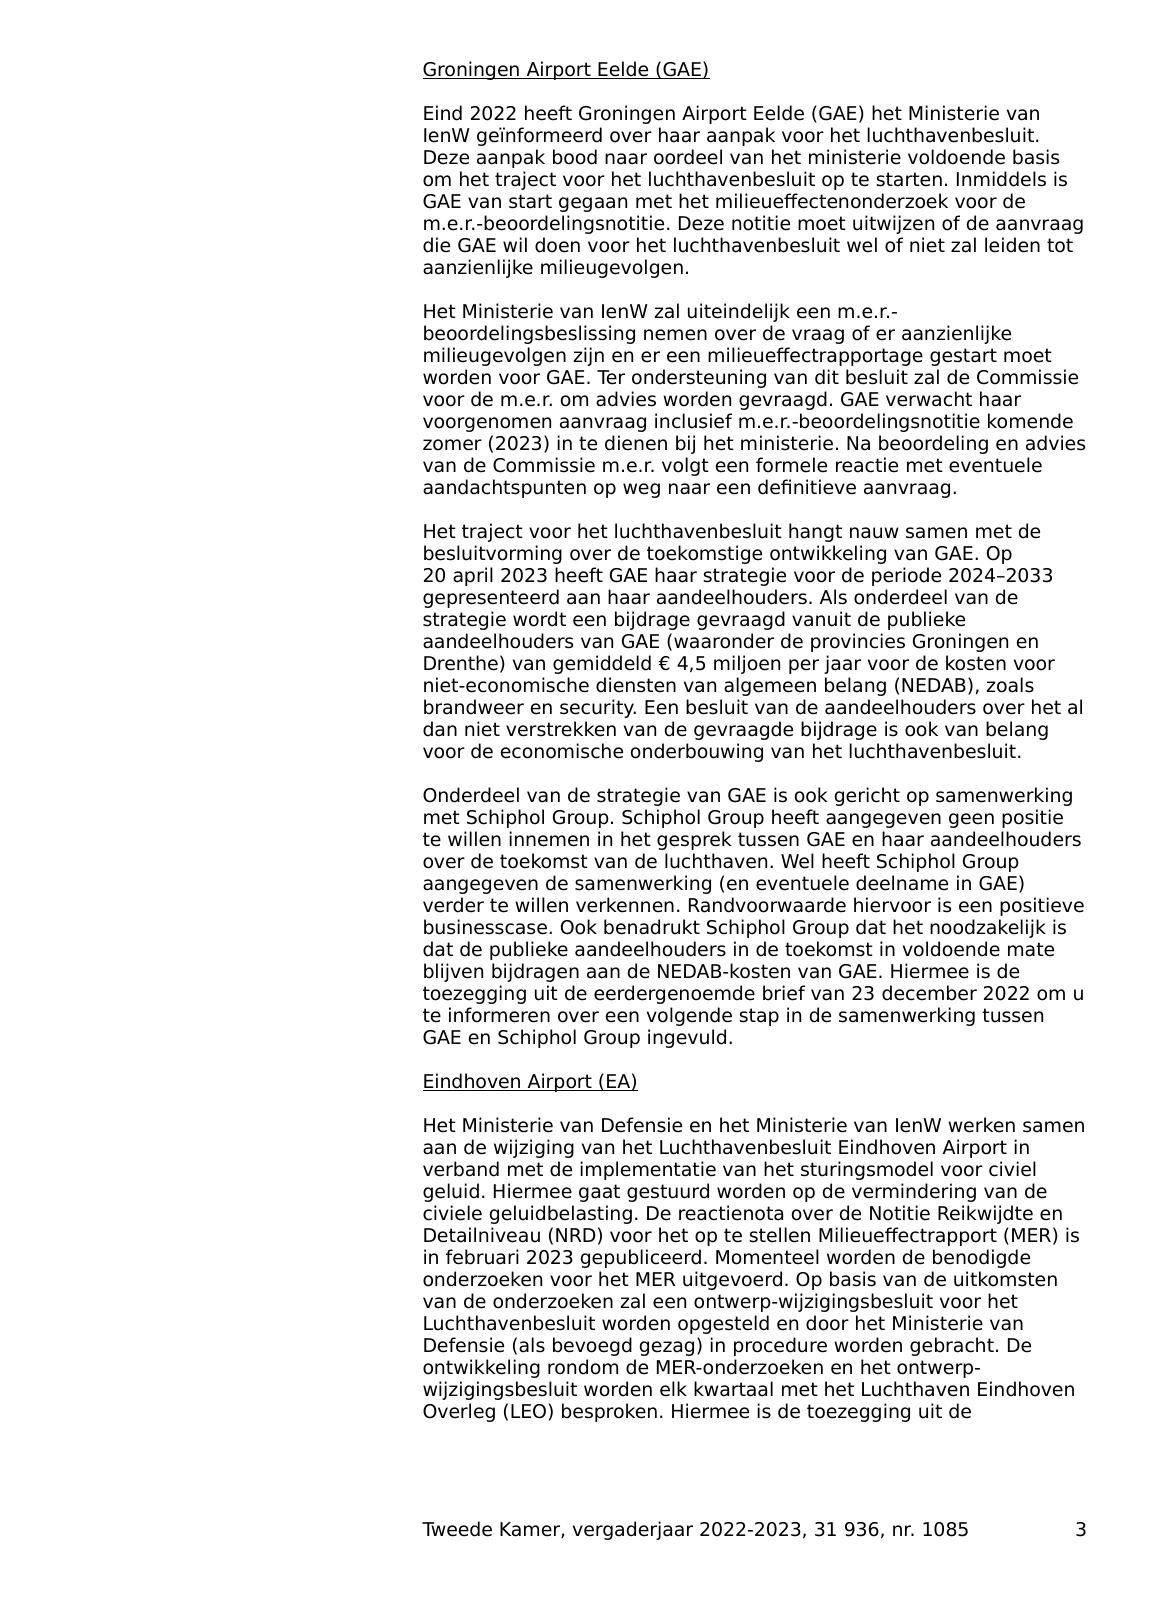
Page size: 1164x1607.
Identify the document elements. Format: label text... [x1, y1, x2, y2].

subtitle Eindhoven Airport (EA) [422, 1071, 1087, 1093]
text Onderdeel van de strategie van GAE is ook gericht op samenwerking met Schiphol Group. Schiphol Group heeft aangegeven geen positie te willen innemen in het gesprek tussen GAE en haar aandeelhouders over de toekomst van de luchthaven. Wel heeft Schiphol Group aangegeven de samenwerking (en eventuele deelname in GAE) verder te willen verkennen. Randvoorwaarde hiervoor is een positieve businesscase. Ook benadrukt Schiphol Group dat het noodzakelijk is dat de publieke aandeelhouders in de toekomst in voldoende mate blijven bijdragen aan de NEDAB-kosten van GAE. Hiermee is de toezegging uit de eerdergenoemde brief van 23 december 2022 om u te informeren over een volgende stap in de samenwerking tussen GAE en Schiphol Group ingevuld. [422, 785, 1087, 1049]
text Het traject voor het luchthavenbesluit hangt nauw samen met de besluitvorming over de toekomstige ontwikkeling van GAE. Op 20 april 2023 heeft GAE haar strategie voor de periode 2024–2033 gepresenteerd aan haar aandeelhouders. Als onderdeel van de strategie wordt een bijdrage gevraagd vanuit de publieke aandeelhouders van GAE (waaronder de provincies Groningen en Drenthe) van gemiddeld € 4,5 miljoen per jaar voor de kosten voor niet-economische diensten van algemeen belang (NEDAB), zoals brandweer en security. Een besluit van de aandeelhouders over het al dan niet verstrekken van de gevraagde bijdrage is ook van belang voor de economische onderbouwing van het luchthavenbesluit. [422, 521, 1087, 763]
text Het Ministerie van Defensie en het Ministerie van IenW werken samen aan de wijziging van het Luchthavenbesluit Eindhoven Airport in verband met de implementatie van het sturingsmodel voor civiel geluid. Hiermee gaat gestuurd worden op de vermindering van de civiele geluidbelasting. De reactienota over de Notitie Reikwijdte en Detailniveau (NRD) voor het op te stellen Milieueffectrapport (MER) is in februari 2023 gepubliceerd. Momenteel worden de benodigde onderzoeken voor het MER uitgevoerd. Op basis van de uitkomsten van de onderzoeken zal een ontwerp-wijzigingsbesluit voor het Luchthavenbesluit worden opgesteld en door het Ministerie van Defensie (als bevoegd gezag) in procedure worden gebracht. De ontwikkeling rondom de MER-onderzoeken en het ontwerp-wijzigingsbesluit worden elk kwartaal met het Luchthaven Eindhoven Overleg (LEO) besproken. Hiermee is de toezegging uit de [422, 1115, 1087, 1423]
text Het Ministerie van IenW zal uiteindelijk een m.e.r.-beoordelingsbeslissing nemen over de vraag of er aanzienlijke milieugevolgen zijn en er een milieueffectrapportage gestart moet worden voor GAE. Ter ondersteuning van dit besluit zal de Commissie voor de m.e.r. om advies worden gevraagd. GAE verwacht haar voorgenomen aanvraag inclusief m.e.r.-beoordelingsnotitie komende zomer (2023) in te dienen bij het ministerie. Na beoordeling en advies van de Commissie m.e.r. volgt een formele reactie met eventuele aandachtspunten op weg naar een definitieve aanvraag. [422, 301, 1087, 499]
subtitle Groningen Airport Eelde (GAE) [422, 59, 1087, 81]
text Eind 2022 heeft Groningen Airport Eelde (GAE) het Ministerie van IenW geïnformeerd over haar aanpak voor het luchthavenbesluit. Deze aanpak bood naar oordeel van het ministerie voldoende basis om het traject voor het luchthavenbesluit op te starten. Inmiddels is GAE van start gegaan met het milieueffectenonderzoek voor de m.e.r.-beoordelingsnotitie. Deze notitie moet uitwijzen of de aanvraag die GAE wil doen voor het luchthavenbesluit wel of niet zal leiden tot aanzienlijke milieugevolgen. [422, 103, 1087, 279]
